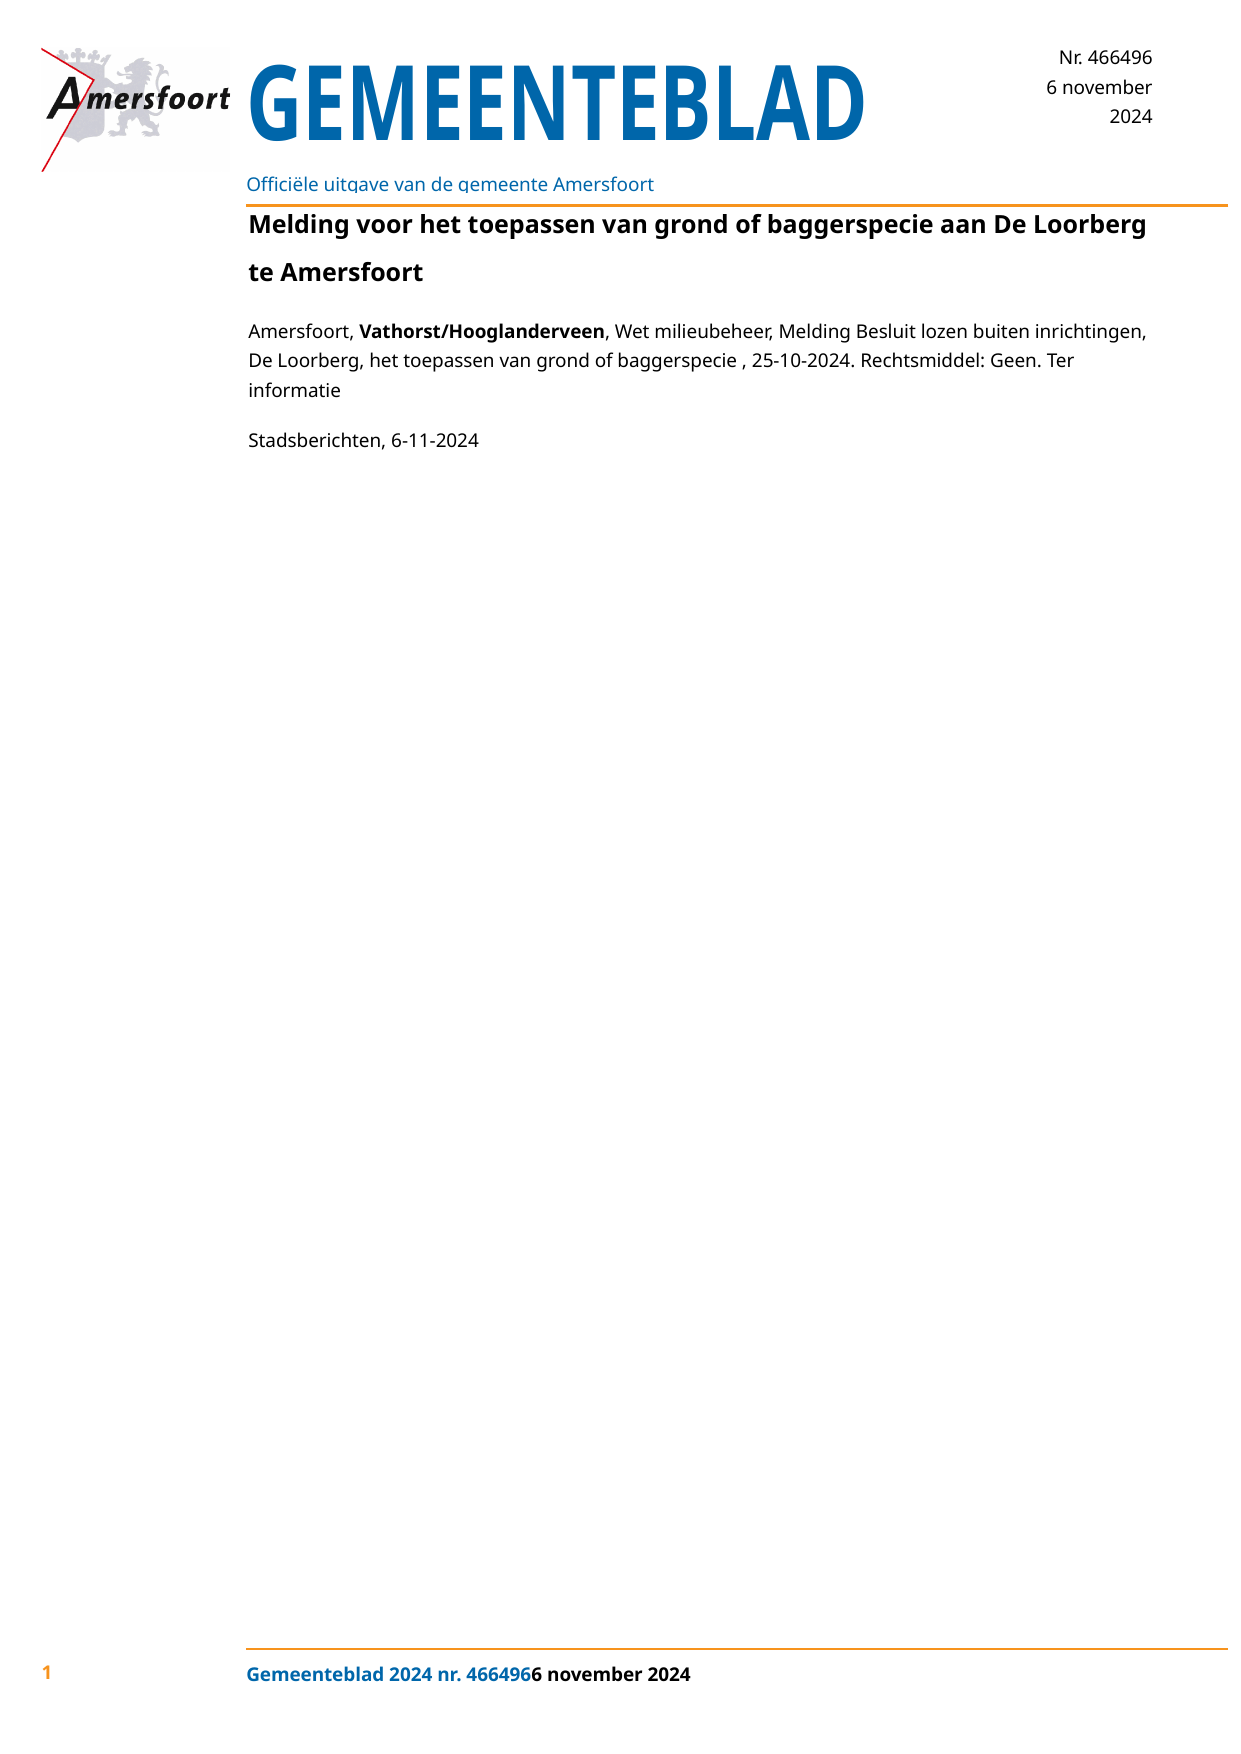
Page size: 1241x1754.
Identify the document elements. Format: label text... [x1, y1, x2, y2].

picture [41, 47, 231, 172]
text Amersfoort, Vathorst/Hooglanderveen, Wet milieubeheer, Melding Besluit lozen buiten inrichtingen, De Loorberg, het toepassen van grond of baggerspecie , 25-10-2024. Rechtsmiddel: Geen. Ter informatie [248, 318, 1152, 403]
text Stadsberichten, 6-11-2024 [248, 427, 1152, 453]
text Melding voor het toepassen van grond of baggerspecie aan De Loorberg te Amersfoort [248, 207, 1152, 288]
